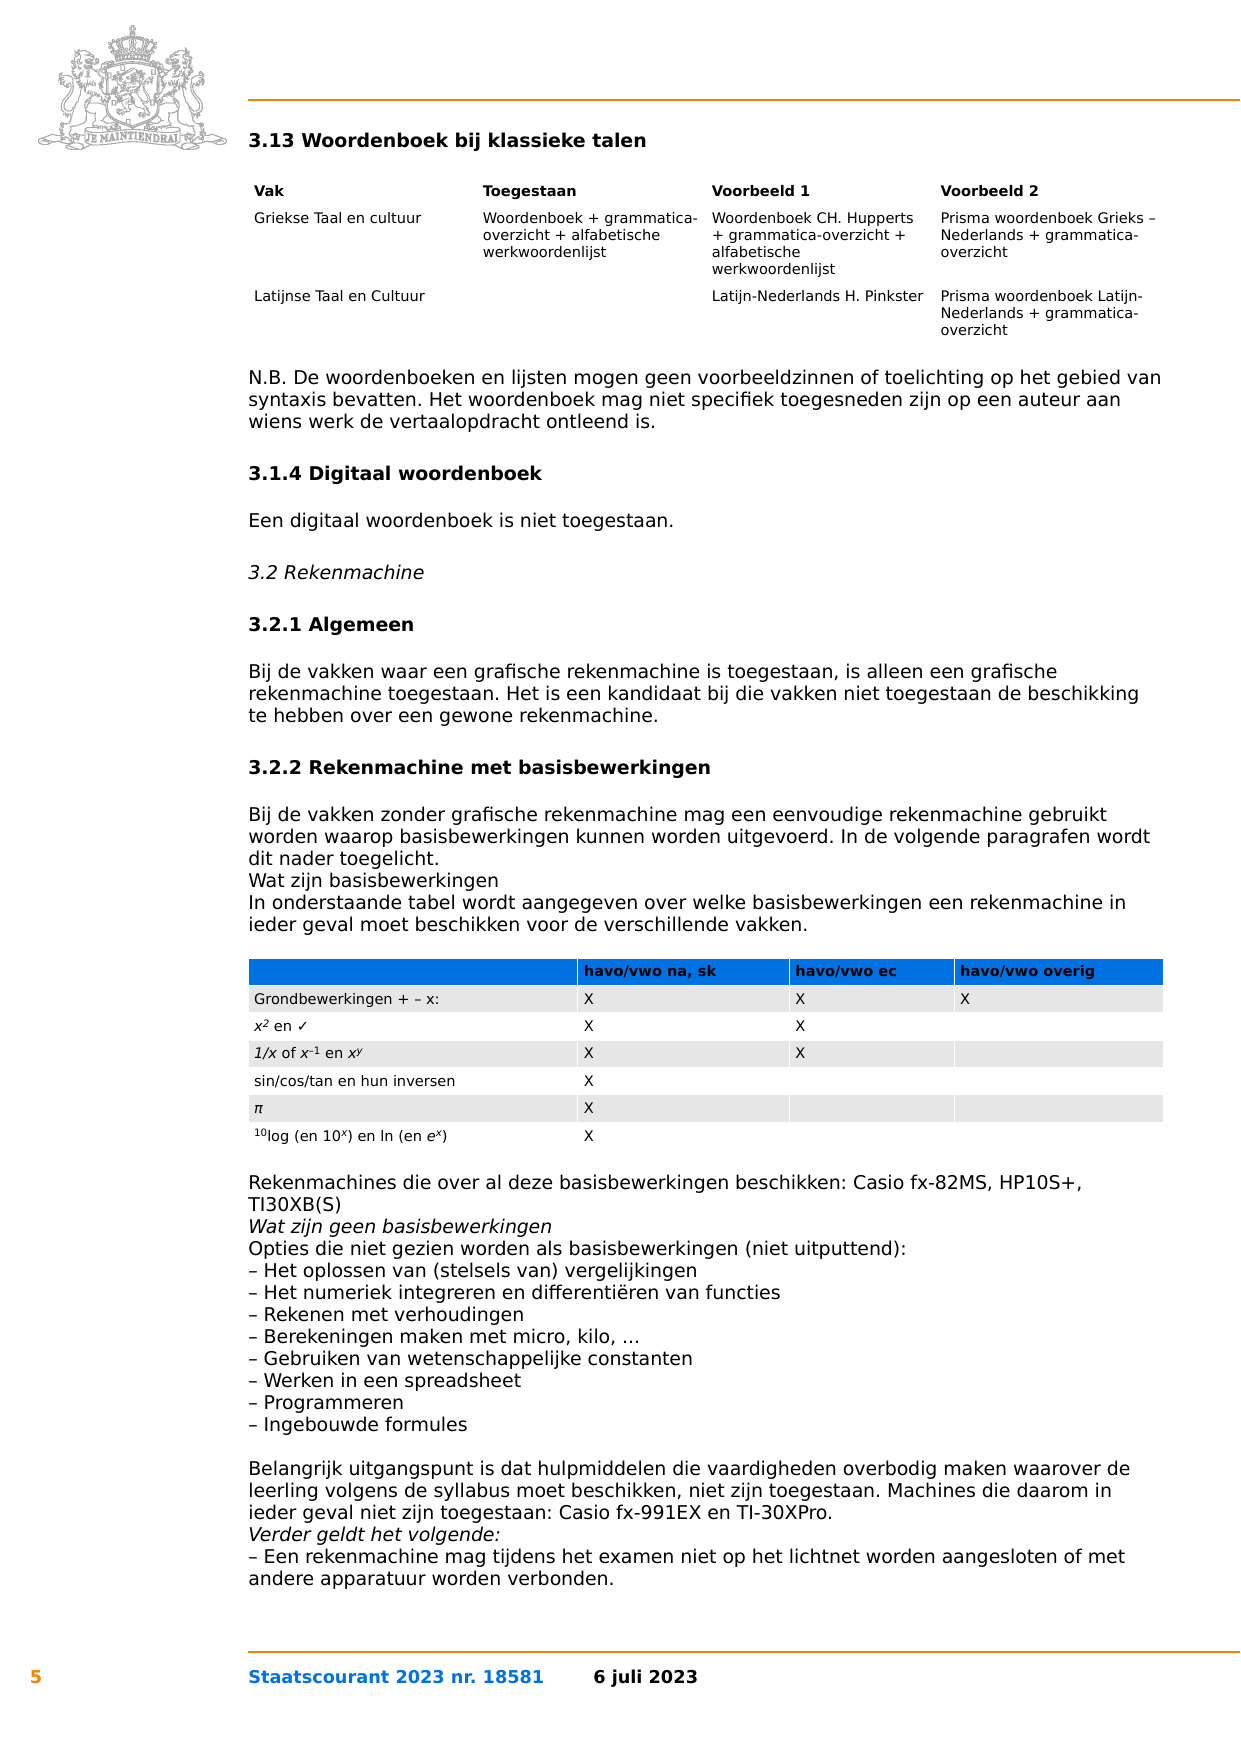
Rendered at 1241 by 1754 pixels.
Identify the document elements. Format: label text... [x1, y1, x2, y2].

table_cell Woordenboek CH. Hupperts + grammatica-overzicht + alfabetische werkwoordenlijst [706, 205, 934, 283]
table_header Voorbeeld 1 [706, 178, 934, 204]
text – Rekenen met verhoudingen [248, 1304, 1163, 1326]
table_cell [955, 1095, 1163, 1122]
text Opties die niet gezien worden als basisbewerkingen (niet uitputtend): [248, 1238, 1163, 1260]
table_cell [790, 1123, 954, 1149]
text – Het oplossen van (stelsels van) vergelijkingen [248, 1260, 1163, 1282]
table_cell Latijnse Taal en Cultuur [249, 284, 476, 344]
table_cell Prisma woordenboek Grieks – Nederlands + grammatica-overzicht [935, 205, 1163, 283]
table_cell X [790, 1013, 954, 1039]
table_cell X [578, 1068, 789, 1094]
table_cell [790, 1068, 954, 1094]
text Rekenmachines die over al deze basisbewerkingen beschikken: Casio fx-82MS, HP10S+, TI30XB(S) [248, 1172, 1163, 1216]
picture [38, 25, 227, 150]
table_header havo/vwo na, sk [578, 959, 789, 985]
table_cell [955, 1041, 1163, 1067]
table_cell [955, 1013, 1163, 1039]
table_cell 10log (en 10x) en ln (en ex) [249, 1123, 577, 1149]
table_cell Prisma woordenboek Latijn-Nederlands + grammatica-overzicht [935, 284, 1163, 344]
text – Het numeriek integreren en differentiëren van functies [248, 1282, 1163, 1304]
table_cell Woordenboek + grammatica-overzicht + alfabetische werkwoordenlijst [477, 205, 705, 344]
text – Programmeren [248, 1392, 1163, 1414]
table_header havo/vwo ec [790, 959, 954, 985]
table_cell [790, 1095, 954, 1122]
subtitle 3.13 Woordenboek bij klassieke talen [248, 130, 1163, 152]
text Verder geldt het volgende: [248, 1524, 1163, 1546]
text Wat zijn basisbewerkingen [248, 869, 1163, 892]
table_header Voorbeeld 2 [935, 178, 1163, 204]
subtitle 3.2 Rekenmachine [248, 562, 1163, 584]
table_cell X [578, 1095, 789, 1122]
table_cell x2 en ✓ [249, 1013, 577, 1039]
subtitle 3.1.4 Digitaal woordenboek [248, 463, 1163, 485]
text – Gebruiken van wetenschappelijke constanten [248, 1348, 1163, 1370]
table_cell Latijn-Nederlands H. Pinkster [706, 284, 934, 344]
table_cell π [249, 1095, 577, 1122]
text – Ingebouwde formules [248, 1414, 1163, 1436]
table_cell Grondbewerkingen + – x: [249, 986, 577, 1012]
table_header Vak [249, 178, 476, 204]
table_header havo/vwo overig [955, 959, 1163, 985]
text – Berekeningen maken met micro, kilo, ... [248, 1326, 1163, 1348]
table_cell 1/x of x–1 en xy [249, 1041, 577, 1067]
text – Een rekenmachine mag tijdens het examen niet op het lichtnet worden aangesloten of met andere apparatuur worden verbonden. [248, 1546, 1163, 1589]
table_cell X [578, 1013, 789, 1039]
table_cell sin/cos/tan en hun inversen [249, 1068, 577, 1094]
table_cell X [955, 986, 1163, 1012]
table_header Toegestaan [477, 178, 705, 204]
text Wat zijn geen basisbewerkingen [248, 1216, 1163, 1238]
text In onderstaande tabel wordt aangegeven over welke basisbewerkingen een rekenmachine in ieder geval moet beschikken voor de verschillende vakken. [248, 892, 1163, 936]
text N.B. De woordenboeken en lijsten mogen geen voorbeeldzinnen of toelichting op het gebied van syntaxis bevatten. Het woordenboek mag niet specifiek toegesneden zijn op een auteur aan wiens werk de vertaalopdracht ontleend is. [248, 367, 1163, 433]
text Belangrijk uitgangspunt is dat hulpmiddelen die vaardigheden overbodig maken waarover de leerling volgens de syllabus moet beschikken, niet zijn toegestaan. Machines die daarom in ieder geval niet zijn toegestaan: Casio fx-991EX en TI-30XPro. [248, 1458, 1163, 1524]
subtitle 3.2.2 Rekenmachine met basisbewerkingen [248, 757, 1163, 779]
table_cell [955, 1123, 1163, 1149]
text – Werken in een spreadsheet [248, 1370, 1163, 1392]
text Een digitaal woordenboek is niet toegestaan. [248, 510, 1163, 532]
table_cell X [578, 986, 789, 1012]
table_cell Griekse Taal en cultuur [249, 205, 476, 283]
text Bij de vakken waar een grafische rekenmachine is toegestaan, is alleen een grafische rekenmachine toegestaan. Het is een kandidaat bij die vakken niet toegestaan de beschikking te hebben over een gewone rekenmachine. [248, 661, 1163, 727]
table_cell X [578, 1041, 789, 1067]
table_cell [955, 1068, 1163, 1094]
text Bij de vakken zonder grafische rekenmachine mag een eenvoudige rekenmachine gebruikt worden waarop basisbewerkingen kunnen worden uitgevoerd. In de volgende paragrafen wordt dit nader toegelicht. [248, 804, 1163, 869]
table_header [249, 959, 577, 985]
table_cell X [790, 1041, 954, 1067]
table_cell X [578, 1123, 789, 1149]
table_cell X [790, 986, 954, 1012]
subtitle 3.2.1 Algemeen [248, 614, 1163, 636]
